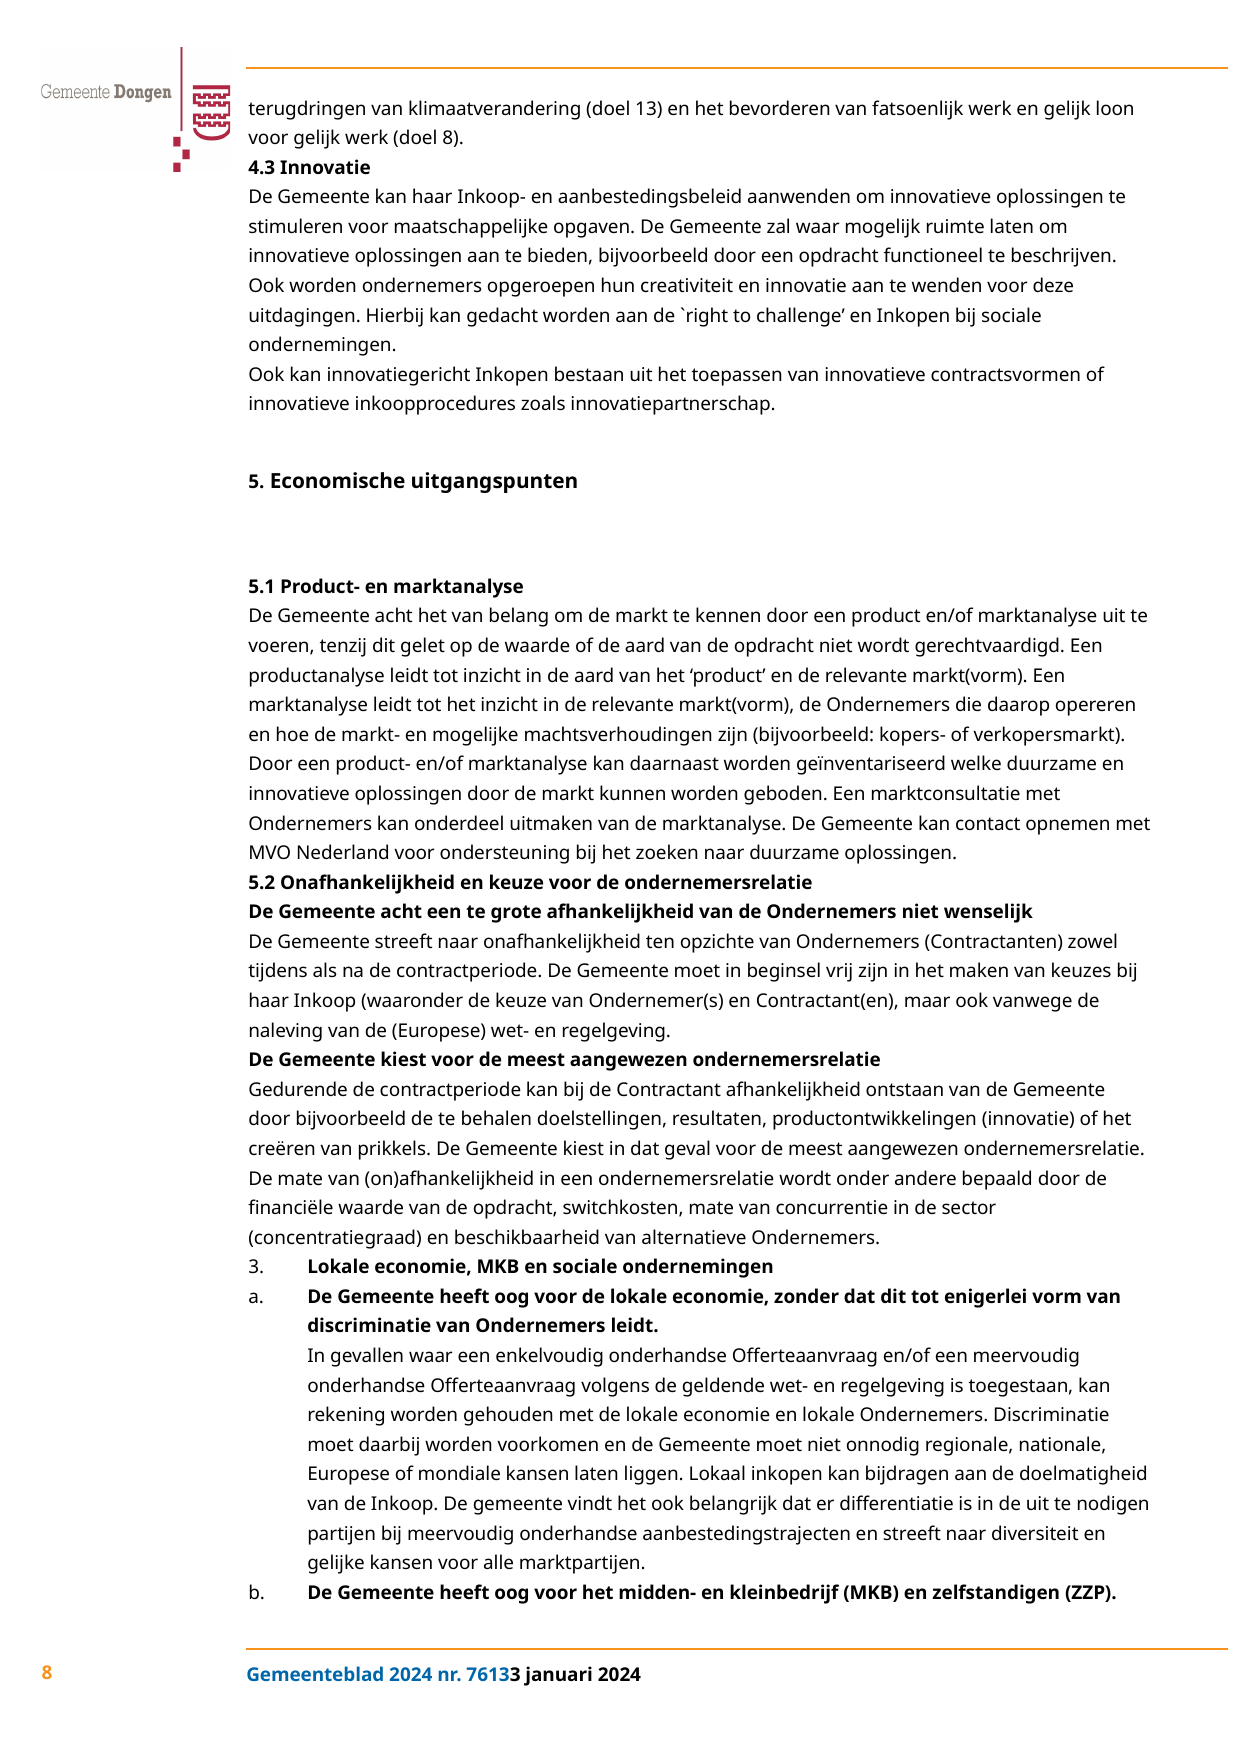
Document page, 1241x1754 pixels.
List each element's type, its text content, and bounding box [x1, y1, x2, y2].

list De Gemeente heeft oog voor de lokale economie, zonder dat dit tot enigerlei vorm van discriminatie van Ondernemers leidt. [248, 1283, 1152, 1338]
text 5. Economische uitgangspunten [248, 466, 1152, 494]
list In gevallen waar een enkelvoudig onderhandse Offerteaanvraag en/of een meervoudig onderhandse Offerteaanvraag volgens de geldende wet- en regelgeving is toegestaan, kan rekening worden gehouden met de lokale economie en lokale Ondernemers. Discriminatie moet daarbij worden voorkomen en de Gemeente moet niet onnodig regionale, nationale, Europese of mondiale kansen laten liggen. Lokaal inkopen kan bijdragen aan de doelmatigheid van de Inkoop. De gemeente vindt het ook belangrijk dat er differentiatie is in de uit te nodigen partijen bij meervoudig onderhandse aanbestedingstrajecten en streeft naar diversiteit en gelijke kansen voor alle marktpartijen. [248, 1342, 1152, 1575]
list Lokale economie, MKB en sociale ondernemingen [248, 1253, 1152, 1279]
text 4.3 Innovatie [248, 154, 1152, 180]
list De Gemeente heeft oog voor het midden- en kleinbedrijf (MKB) en zelfstandigen (ZZP). [248, 1579, 1152, 1605]
text De Gemeente kiest voor de meest aangewezen ondernemersrelatie [248, 1046, 1152, 1072]
text De Gemeente acht een te grote afhankelijkheid van de Ondernemers niet wenselijk [248, 898, 1152, 924]
text terugdringen van klimaatverandering (doel 13) en het bevorderen van fatsoenlijk werk en gelijk loon voor gelijk werk (doel 8). [248, 95, 1152, 150]
text De Gemeente streeft naar onafhankelijkheid ten opzichte van Ondernemers (Contractanten) zowel tijdens als na de contractperiode. De Gemeente moet in beginsel vrij zijn in het maken van keuzes bij haar Inkoop (waaronder de keuze van Ondernemer(s) en Contractant(en), maar ook vanwege de naleving van de (Europese) wet- en regelgeving. [248, 928, 1152, 1043]
text Ook kan innovatiegericht Inkopen bestaan uit het toepassen van innovatieve contractsvormen of innovatieve inkoopprocedures zoals innovatiepartnerschap. [248, 361, 1152, 416]
text Gedurende de contractperiode kan bij de Contractant afhankelijkheid ontstaan van de Gemeente door bijvoorbeeld de te behalen doelstellingen, resultaten, productontwikkelingen (innovatie) of het creëren van prikkels. De Gemeente kiest in dat geval voor de meest aangewezen ondernemersrelatie. De mate van (on)afhankelijkheid in een ondernemersrelatie wordt onder andere bepaald door de financiële waarde van de opdracht, switchkosten, mate van concurrentie in de sector (concentratiegraad) en beschikbaarheid van alternatieve Ondernemers. [248, 1076, 1152, 1250]
picture [41, 47, 231, 172]
text 5.2 Onafhankelijkheid en keuze voor de ondernemersrelatie [248, 869, 1152, 895]
text De Gemeente kan haar Inkoop- en aanbestedingsbeleid aanwenden om innovatieve oplossingen te stimuleren voor maatschappelijke opgaven. De Gemeente zal waar mogelijk ruimte laten om innovatieve oplossingen aan te bieden, bijvoorbeeld door een opdracht functioneel te beschrijven. Ook worden ondernemers opgeroepen hun creativiteit en innovatie aan te wenden voor deze uitdagingen. Hierbij kan gedacht worden aan de `right to challenge’ en Inkopen bij sociale ondernemingen. [248, 183, 1152, 357]
text De Gemeente acht het van belang om de markt te kennen door een product en/of marktanalyse uit te voeren, tenzij dit gelet op de waarde of de aard van de opdracht niet wordt gerechtvaardigd. Een productanalyse leidt tot inzicht in de aard van het ‘product’ en de relevante markt(vorm). Een marktanalyse leidt tot het inzicht in de relevante markt(vorm), de Ondernemers die daarop opereren en hoe de markt- en mogelijke machtsverhoudingen zijn (bijvoorbeeld: kopers- of verkopersmarkt). Door een product- en/of marktanalyse kan daarnaast worden geïnventariseerd welke duurzame en innovatieve oplossingen door de markt kunnen worden geboden. Een marktconsultatie met Ondernemers kan onderdeel uitmaken van de marktanalyse. De Gemeente kan contact opnemen met MVO Nederland voor ondersteuning bij het zoeken naar duurzame oplossingen. [248, 603, 1152, 865]
text 5.1 Product- en marktanalyse [248, 573, 1152, 599]
